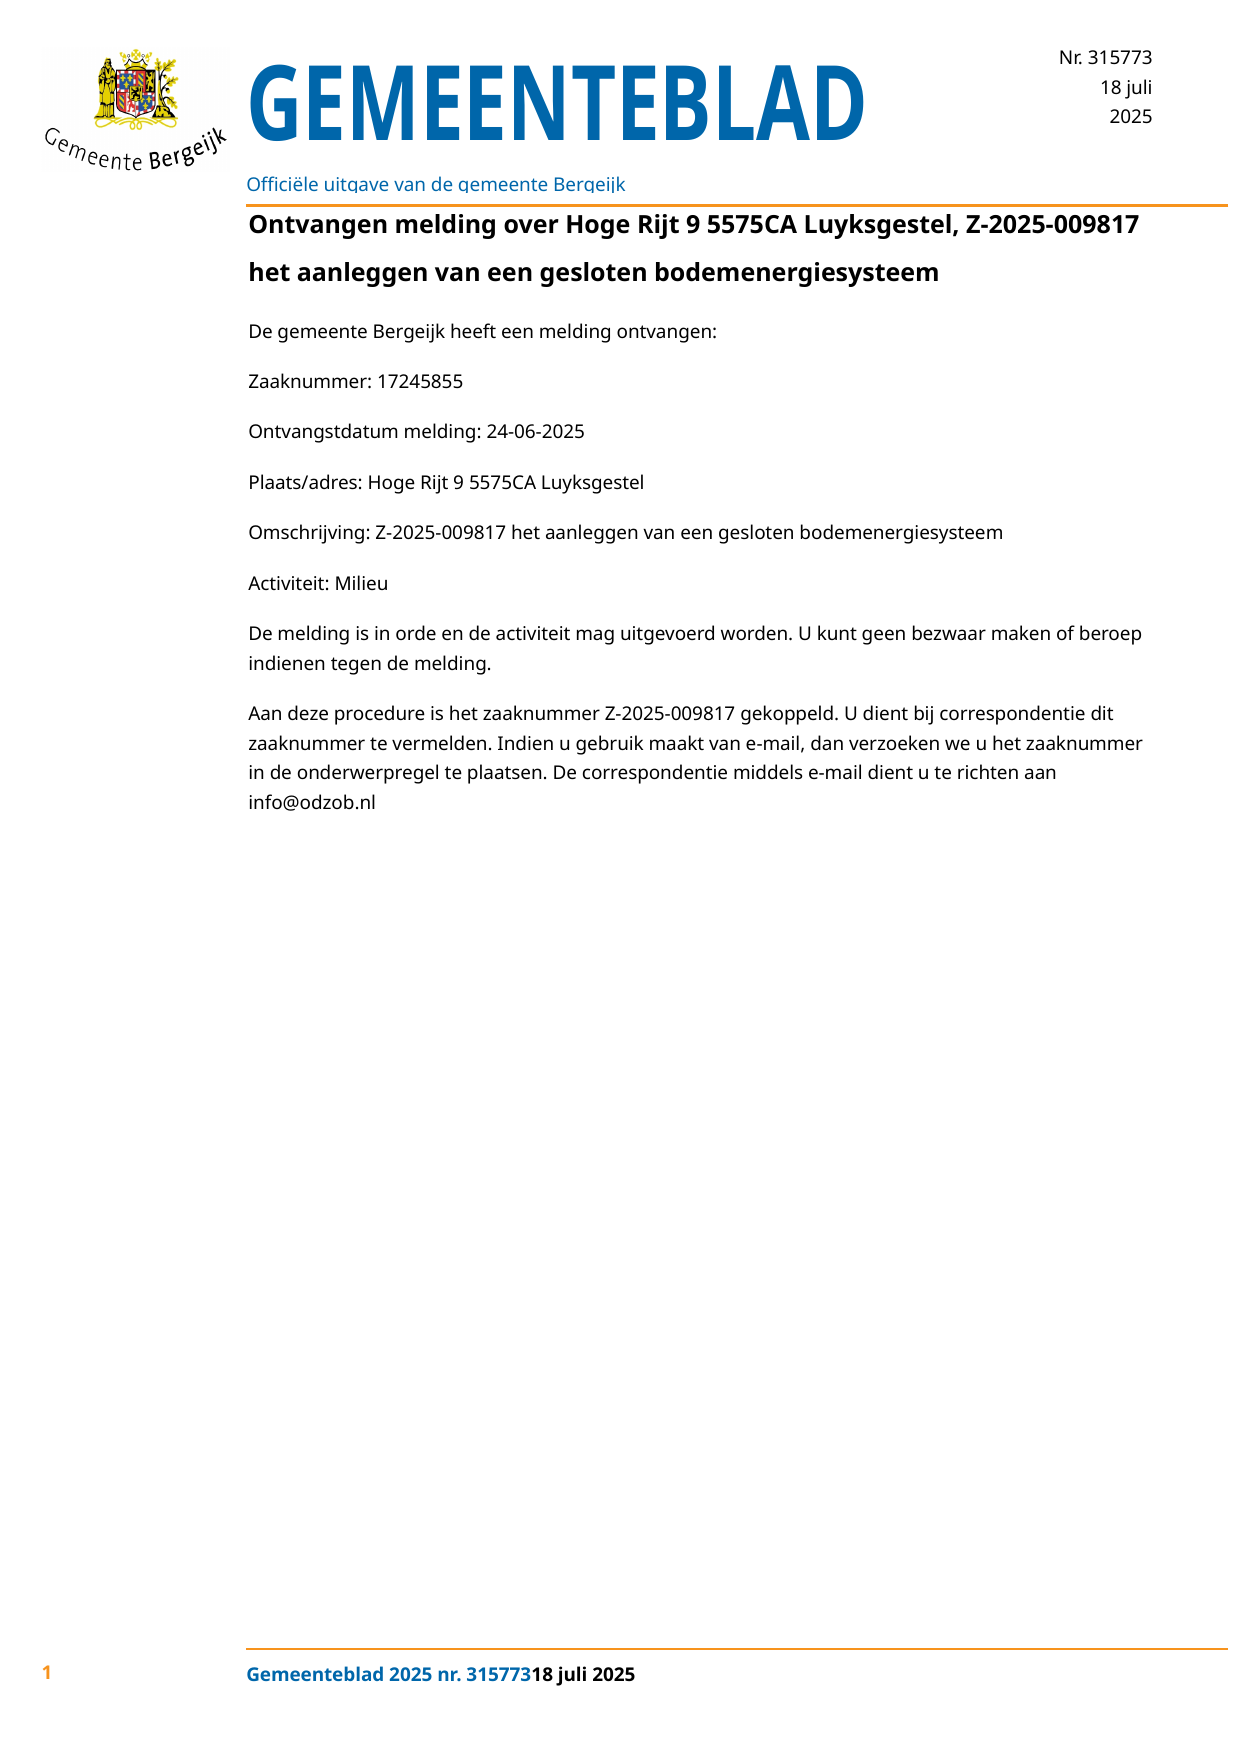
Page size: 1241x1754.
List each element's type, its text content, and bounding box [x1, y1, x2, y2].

text De melding is in orde en de activiteit mag uitgevoerd worden. U kunt geen bezwaar maken of beroep indienen tegen de melding. [248, 620, 1152, 676]
text Zaaknummer: 17245855 [248, 368, 1152, 394]
text Ontvangstdatum melding: 24-06-2025 [248, 419, 1152, 444]
text De gemeente Bergeijk heeft een melding ontvangen: [248, 318, 1152, 344]
text Omschrijving: Z-2025-009817 het aanleggen van een gesloten bodemenergiesysteem [248, 519, 1152, 545]
text Activiteit: Milieu [248, 570, 1152, 596]
text Aan deze procedure is het zaaknummer Z-2025-009817 gekoppeld. U dient bij correspondentie dit zaaknummer te vermelden. Indien u gebruik maakt van e-mail, dan verzoeken we u het zaaknummer in de onderwerpregel te plaatsen. De correspondentie middels e-mail dient u te richten aan info@odzob.nl [248, 700, 1152, 815]
picture [41, 47, 231, 172]
text Ontvangen melding over Hoge Rijt 9 5575CA Luyksgestel, Z-2025-009817 het aanleggen van een gesloten bodemenergiesysteem [248, 207, 1152, 288]
text Plaats/adres: Hoge Rijt 9 5575CA Luyksgestel [248, 469, 1152, 495]
